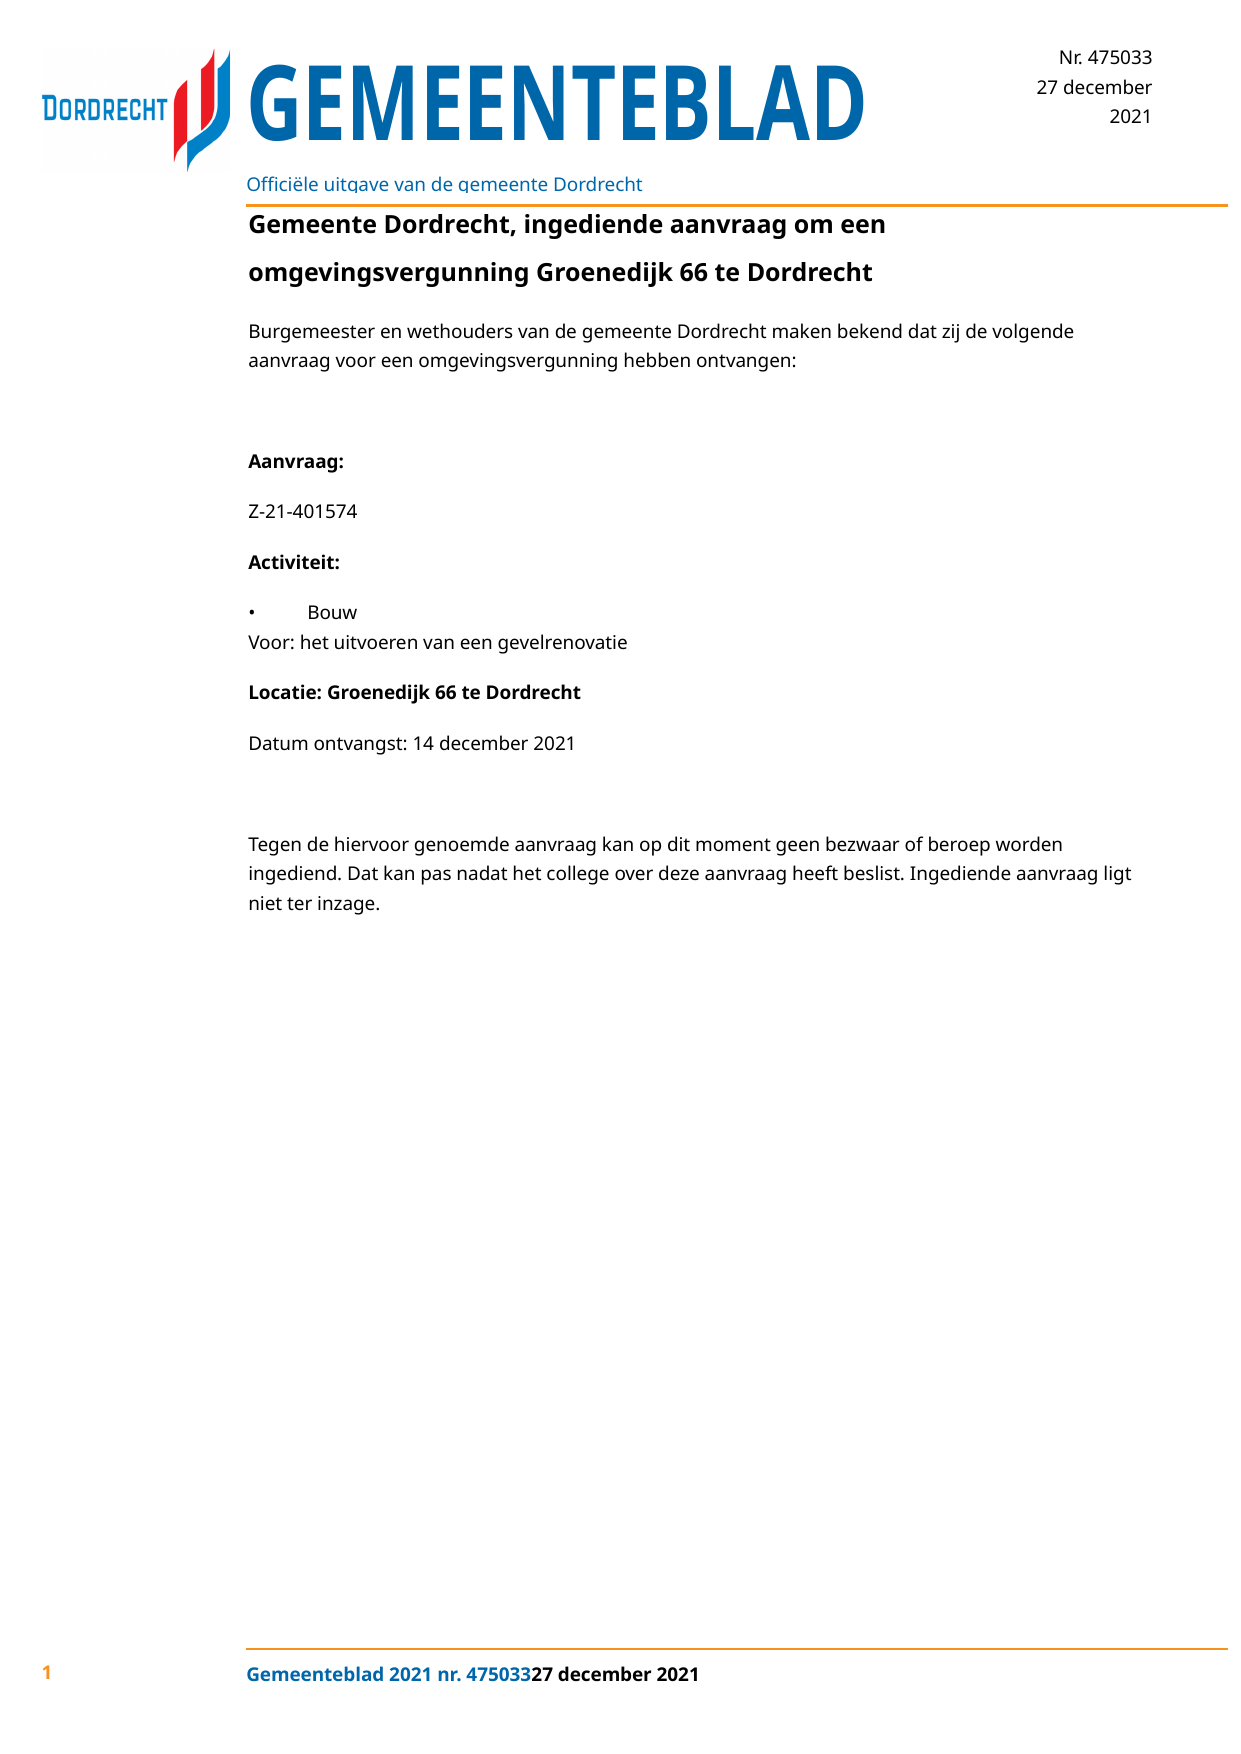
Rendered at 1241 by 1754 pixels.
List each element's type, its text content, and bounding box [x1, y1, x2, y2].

text Aanvraag: [248, 448, 1152, 474]
text Voor: het uitvoeren van een gevelrenovatie [248, 629, 1152, 655]
text Gemeente Dordrecht, ingediende aanvraag om een omgevingsvergunning Groenedijk 66 te Dordrecht [248, 207, 1152, 288]
picture [41, 47, 231, 172]
text Activiteit: [248, 549, 1152, 575]
list Bouw [248, 599, 1152, 625]
text Locatie: Groenedijk 66 te Dordrecht [248, 679, 1152, 705]
text Tegen de hiervoor genoemde aanvraag kan op dit moment geen bezwaar of beroep worden ingediend. Dat kan pas nadat het college over deze aanvraag heeft beslist. Ingediende aanvraag ligt niet ter inzage. [248, 831, 1152, 916]
text Burgemeester en wethouders van de gemeente Dordrecht maken bekend dat zij de volgende aanvraag voor een omgevingsvergunning hebben ontvangen: [248, 318, 1152, 373]
text Z-21-401574 [248, 499, 1152, 524]
text Datum ontvangst: 14 december 2021 [248, 730, 1152, 756]
